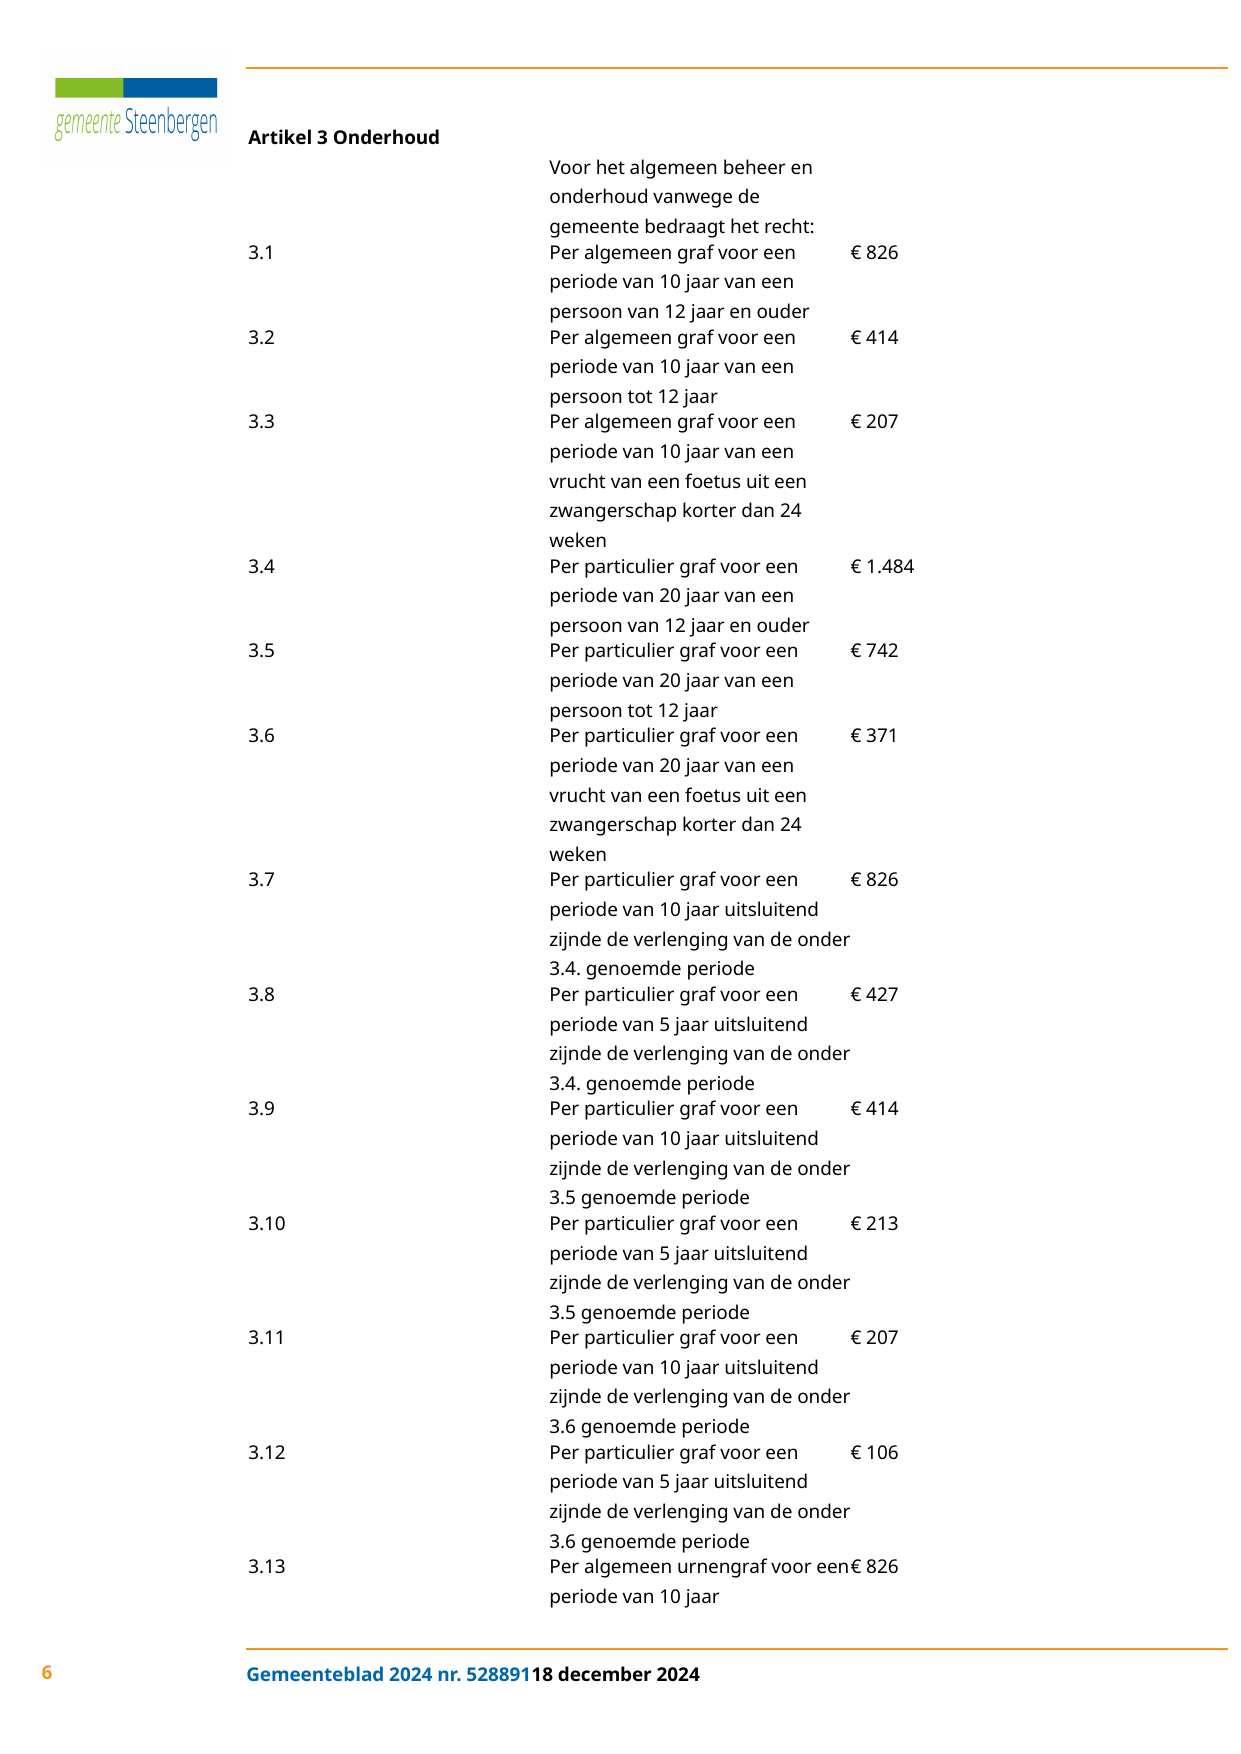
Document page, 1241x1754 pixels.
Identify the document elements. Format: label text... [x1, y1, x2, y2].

text Artikel 3 Onderhoud [248, 124, 1152, 150]
table_cell Per particulier graf voor een periode van 10 jaar uitsluitend zijnde de verlenging van de onder 3.6 genoemde periode [549, 1325, 850, 1439]
table_header Voor het algemeen beheer en onderhoud vanwege de gemeente bedraagt het recht: [549, 154, 850, 239]
table_cell 3.7 [248, 867, 549, 981]
table_cell 3.9 [248, 1096, 549, 1210]
table_cell € 213 [850, 1210, 1152, 1324]
table_cell Per particulier graf voor een periode van 5 jaar uitsluitend zijnde de verlenging van de onder 3.6 genoemde periode [549, 1439, 850, 1553]
table_cell € 826 [850, 239, 1152, 324]
table_cell Per algemeen graf voor een periode van 10 jaar van een persoon van 12 jaar en ouder [549, 239, 850, 324]
table_cell € 427 [850, 981, 1152, 1096]
table_cell 3.4 [248, 553, 549, 638]
table_cell 3.2 [248, 324, 549, 409]
table_cell € 414 [850, 1096, 1152, 1210]
table_cell Per particulier graf voor een periode van 10 jaar uitsluitend zijnde de verlenging van de onder 3.5 genoemde periode [549, 1096, 850, 1210]
table_header [850, 154, 1152, 239]
table_cell € 826 [850, 867, 1152, 981]
table_cell € 1.484 [850, 553, 1152, 638]
table_cell Per particulier graf voor een periode van 20 jaar van een vrucht van een foetus uit een zwangerschap korter dan 24 weken [549, 723, 850, 867]
table_cell € 371 [850, 723, 1152, 867]
table_cell Per particulier graf voor een periode van 10 jaar uitsluitend zijnde de verlenging van de onder 3.4. genoemde periode [549, 867, 850, 981]
table_cell Per algemeen urnengraf voor een periode van 10 jaar [549, 1554, 850, 1609]
table_cell € 106 [850, 1439, 1152, 1553]
table_cell 3.10 [248, 1210, 549, 1324]
table_cell € 742 [850, 638, 1152, 723]
table_cell € 207 [850, 1325, 1152, 1439]
picture [41, 47, 231, 172]
table_cell 3.6 [248, 723, 549, 867]
table_cell Per particulier graf voor een periode van 5 jaar uitsluitend zijnde de verlenging van de onder 3.4. genoemde periode [549, 981, 850, 1096]
table_cell € 207 [850, 409, 1152, 553]
table_cell € 826 [850, 1554, 1152, 1609]
table_cell 3.5 [248, 638, 549, 723]
table_cell 3.8 [248, 981, 549, 1096]
table_cell 3.3 [248, 409, 549, 553]
table_cell Per algemeen graf voor een periode van 10 jaar van een vrucht van een foetus uit een zwangerschap korter dan 24 weken [549, 409, 850, 553]
table_cell Per particulier graf voor een periode van 20 jaar van een persoon van 12 jaar en ouder [549, 553, 850, 638]
table_cell 3.11 [248, 1325, 549, 1439]
table_cell 3.13 [248, 1554, 549, 1609]
table_cell 3.12 [248, 1439, 549, 1553]
table_cell 3.1 [248, 239, 549, 324]
table_cell Per particulier graf voor een periode van 5 jaar uitsluitend zijnde de verlenging van de onder 3.5 genoemde periode [549, 1210, 850, 1324]
table_cell Per algemeen graf voor een periode van 10 jaar van een persoon tot 12 jaar [549, 324, 850, 409]
table_header [248, 154, 549, 239]
table_cell € 414 [850, 324, 1152, 409]
table_cell Per particulier graf voor een periode van 20 jaar van een persoon tot 12 jaar [549, 638, 850, 723]
